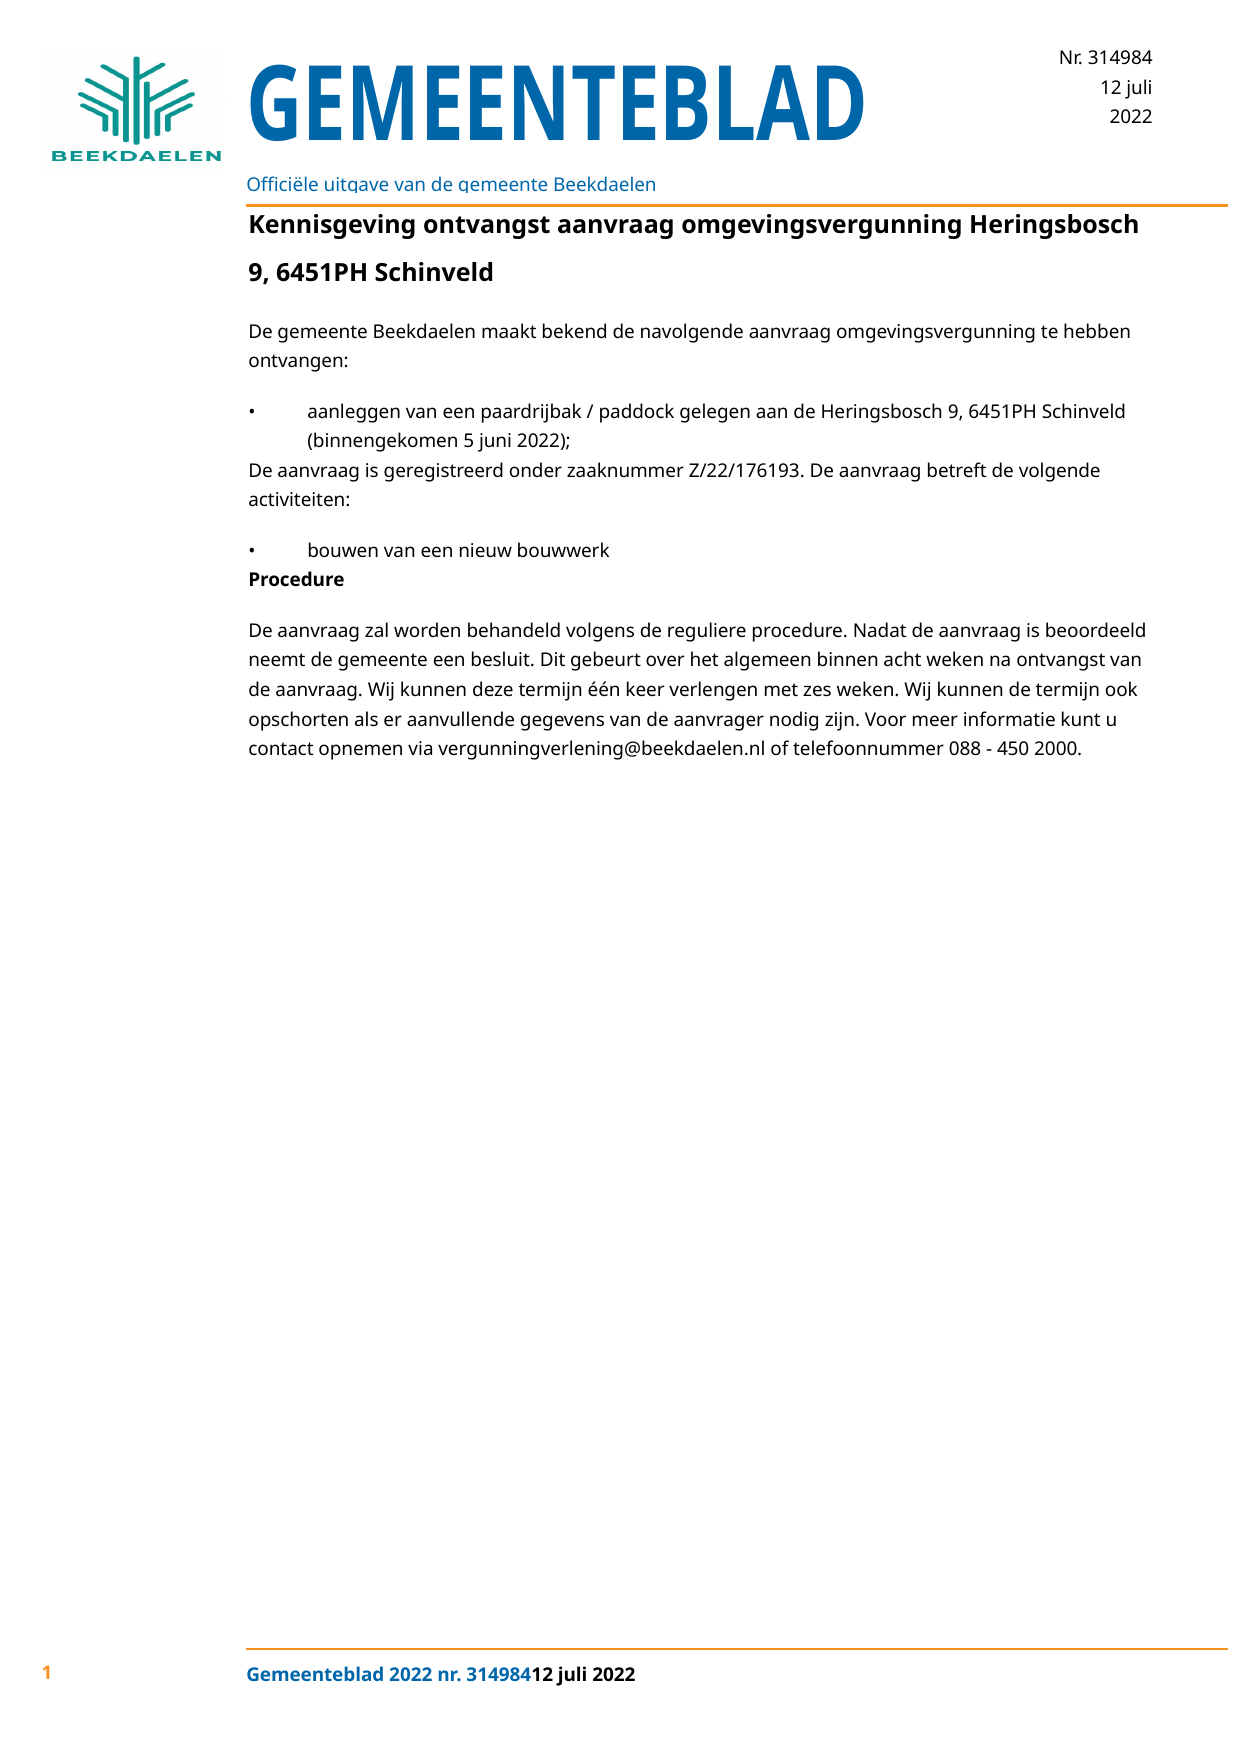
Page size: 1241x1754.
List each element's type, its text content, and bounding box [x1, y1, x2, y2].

list bouwen van een nieuw bouwwerk [248, 537, 1152, 563]
list aanleggen van een paardrijbak / paddock gelegen aan de Heringsbosch 9, 6451PH Schinveld (binnengekomen 5 juni 2022); [248, 398, 1152, 453]
text Procedure [248, 567, 1152, 592]
text De aanvraag zal worden behandeld volgens de reguliere procedure. Nadat de aanvraag is beoordeeld neemt de gemeente een besluit. Dit gebeurt over het algemeen binnen acht weken na ontvangst van de aanvraag. Wij kunnen deze termijn één keer verlengen met zes weken. Wij kunnen de termijn ook opschorten als er aanvullende gegevens van de aanvrager nodig zijn. Voor meer informatie kunt u contact opnemen via vergunningverlening@beekdaelen.nl of telefoonnummer 088 - 450 2000. [248, 617, 1152, 761]
text Kennisgeving ontvangst aanvraag omgevingsvergunning Heringsbosch 9, 6451PH Schinveld [248, 207, 1152, 288]
picture [41, 47, 231, 172]
text De aanvraag is geregistreerd onder zaaknummer Z/22/176193. De aanvraag betreft de volgende activiteiten: [248, 457, 1152, 512]
text De gemeente Beekdaelen maakt bekend de navolgende aanvraag omgevingsvergunning te hebben ontvangen: [248, 318, 1152, 373]
